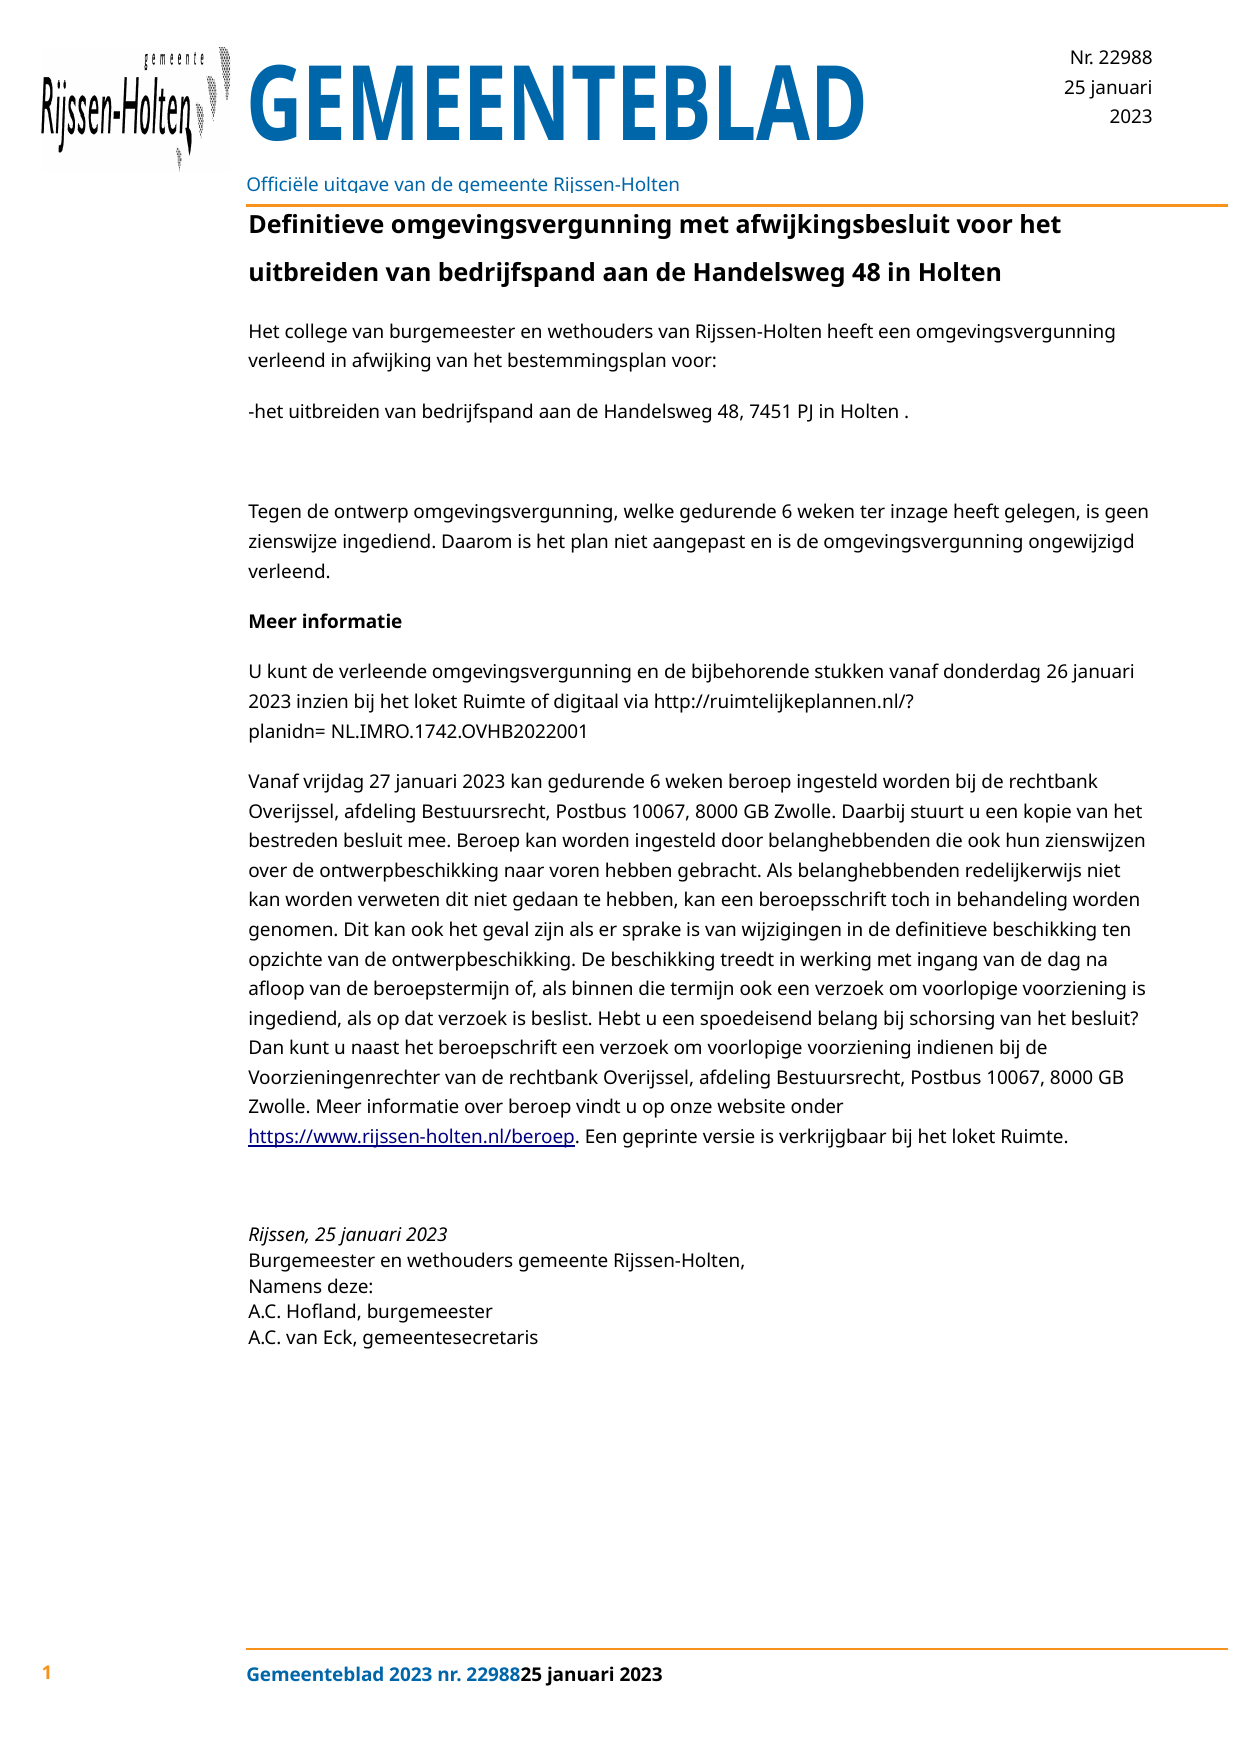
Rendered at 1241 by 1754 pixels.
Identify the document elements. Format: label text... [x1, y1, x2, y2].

text Meer informatie [248, 608, 1152, 634]
text Definitieve omgevingsvergunning met afwijkingsbesluit voor het uitbreiden van bedrijfspand aan de Handelsweg 48 in Holten [248, 207, 1152, 288]
text Het college van burgemeester en wethouders van Rijssen-Holten heeft een omgevingsvergunning verleend in afwijking van het bestemmingsplan voor: [248, 318, 1152, 373]
text Burgemeester en wethouders gemeente Rijssen-Holten, [248, 1247, 1152, 1273]
text A.C. Hofland, burgemeester [248, 1299, 1152, 1324]
text Tegen de ontwerp omgevingsvergunning, welke gedurende 6 weken ter inzage heeft gelegen, is geen zienswijze ingediend. Daarom is het plan niet aangepast en is de omgevingsvergunning ongewijzigd verleend. [248, 499, 1152, 584]
text U kunt de verleende omgevingsvergunning en de bijbehorende stukken vanaf donderdag 26 januari 2023 inzien bij het loket Ruimte of digitaal via http://ruimtelijkeplannen.nl/?planidn= NL.IMRO.1742.OVHB2022001 [248, 659, 1152, 744]
text -het uitbreiden van bedrijfspand aan de Handelsweg 48, 7451 PJ in Holten . [248, 398, 1152, 424]
text A.C. van Eck, gemeentesecretaris [248, 1324, 1152, 1350]
text Rijssen, 25 januari 2023 [248, 1222, 1152, 1247]
text Vanaf vrijdag 27 januari 2023 kan gedurende 6 weken beroep ingesteld worden bij de rechtbank Overijssel, afdeling Bestuursrecht, Postbus 10067, 8000 GB Zwolle. Daarbij stuurt u een kopie van het bestreden besluit mee. Beroep kan worden ingesteld door belanghebbenden die ook hun zienswijzen over de ontwerpbeschikking naar voren hebben gebracht. Als belanghebbenden redelijkerwijs niet kan worden verweten dit niet gedaan te hebben, kan een beroepsschrift toch in behandeling worden genomen. Dit kan ook het geval zijn als er sprake is van wijzigingen in de definitieve beschikking ten opzichte van de ontwerpbeschikking. De beschikking treedt in werking met ingang van de dag na afloop van de beroepstermijn of, als binnen die termijn ook een verzoek om voorlopige voorziening is ingediend, als op dat verzoek is beslist. Hebt u een spoedeisend belang bij schorsing van het besluit? Dan kunt u naast het beroepschrift een verzoek om voorlopige voorziening indienen bij de Voorzieningenrechter van de rechtbank Overijssel, afdeling Bestuursrecht, Postbus 10067, 8000 GB Zwolle. Meer informatie over beroep vindt u op onze website onder https://www.rijssen-holten.nl/beroep. Een geprinte versie is verkrijgbaar bij het loket Ruimte. [248, 768, 1152, 1149]
picture [41, 47, 231, 172]
text Namens deze: [248, 1273, 1152, 1299]
